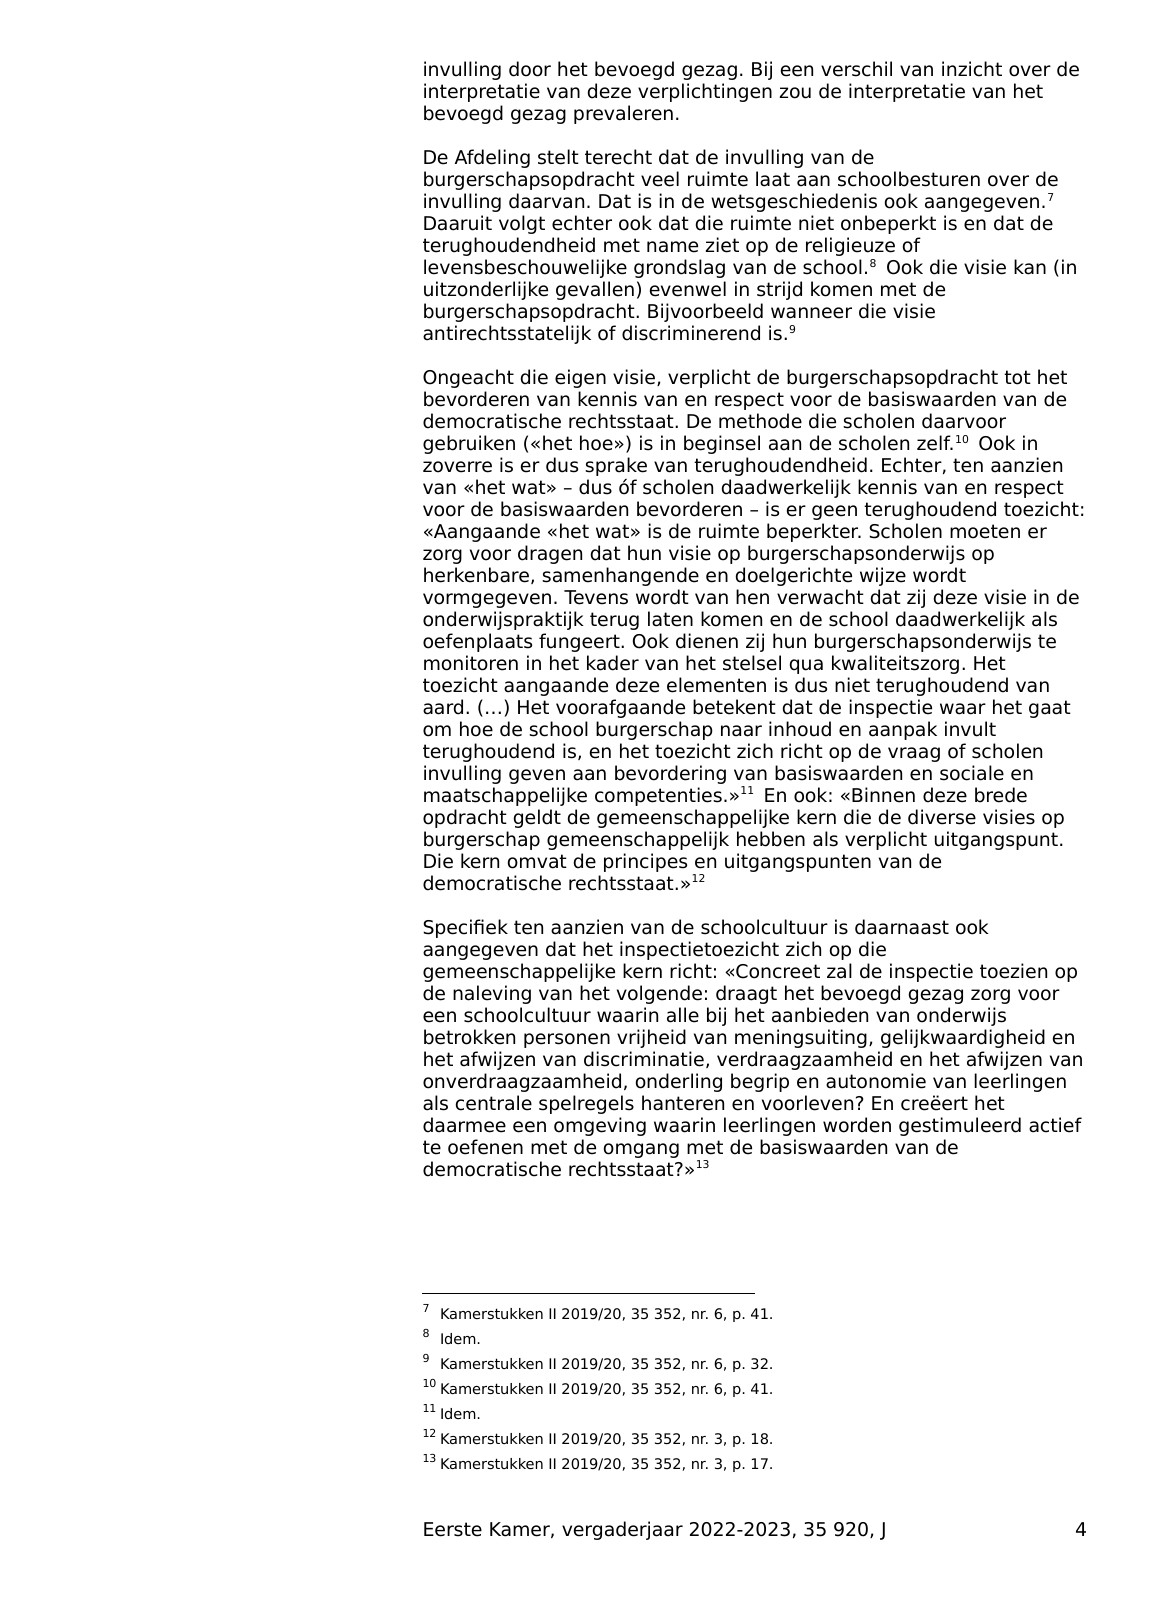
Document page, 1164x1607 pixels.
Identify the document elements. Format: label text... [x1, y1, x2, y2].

text De Afdeling stelt terecht dat de invulling van de burgerschapsopdracht veel ruimte laat aan schoolbesturen over de invulling daarvan. Dat is in de wetsgeschiedenis ook aangegeven. Daaruit volgt echter ook dat die ruimte niet onbeperkt is en dat de terughoudendheid met name ziet op de religieuze of levensbeschouwelijke grondslag van de school. Ook die visie kan (in uitzonderlijke gevallen) evenwel in strijd komen met de burgerschapsopdracht. Bijvoorbeeld wanneer die visie antirechtsstatelijk of discriminerend is. [422, 147, 1087, 345]
text Idem. [422, 1327, 1087, 1349]
text Ongeacht die eigen visie, verplicht de burgerschapsopdracht tot het bevorderen van kennis van en respect voor de basiswaarden van de democratische rechtsstaat. De methode die scholen daarvoor gebruiken («het hoe») is in beginsel aan de scholen zelf. Ook in zoverre is er dus sprake van terughoudendheid. Echter, ten aanzien van «het wat» – dus óf scholen daadwerkelijk kennis van en respect voor de basiswaarden bevorderen – is er geen terughoudend toezicht: «Aangaande «het wat» is de ruimte beperkter. Scholen moeten er zorg voor dragen dat hun visie op burgerschapsonderwijs op herkenbare, samenhangende en doelgerichte wijze wordt vormgegeven. Tevens wordt van hen verwacht dat zij deze visie in de onderwijspraktijk terug laten komen en de school daadwerkelijk als oefenplaats fungeert. Ook dienen zij hun burgerschapsonderwijs te monitoren in het kader van het stelsel qua kwaliteitszorg. Het toezicht aangaande deze elementen is dus niet terughoudend van aard. (…) Het voorafgaande betekent dat de inspectie waar het gaat om hoe de school burgerschap naar inhoud en aanpak invult terughoudend is, en het toezicht zich richt op de vraag of scholen invulling geven aan bevordering van basiswaarden en sociale en maatschappelijke competenties.» En ook: «Binnen deze brede opdracht geldt de gemeenschappelijke kern die de diverse visies op burgerschap gemeenschappelijk hebben als verplicht uitgangspunt. Die kern omvat de principes en uitgangspunten van de democratische rechtsstaat.» [422, 367, 1087, 895]
text Idem. [422, 1402, 1087, 1424]
text Kamerstukken II 2019/20, 35 352, nr. 3, p. 18. [422, 1427, 1087, 1449]
text Kamerstukken II 2019/20, 35 352, nr. 3, p. 17. [422, 1452, 1087, 1474]
text Kamerstukken II 2019/20, 35 352, nr. 6, p. 41. [422, 1302, 1087, 1324]
text Kamerstukken II 2019/20, 35 352, nr. 6, p. 32. [422, 1352, 1087, 1374]
text Specifiek ten aanzien van de schoolcultuur is daarnaast ook aangegeven dat het inspectietoezicht zich op die gemeenschappelijke kern richt: «Concreet zal de inspectie toezien op de naleving van het volgende: draagt het bevoegd gezag zorg voor een schoolcultuur waarin alle bij het aanbieden van onderwijs betrokken personen vrijheid van meningsuiting, gelijkwaardigheid en het afwijzen van discriminatie, verdraagzaamheid en het afwijzen van onverdraagzaamheid, onderling begrip en autonomie van leerlingen als centrale spelregels hanteren en voorleven? En creëert het daarmee een omgeving waarin leerlingen worden gestimuleerd actief te oefenen met de omgang met de basiswaarden van de democratische rechtsstaat?» [422, 917, 1087, 1181]
text Kamerstukken II 2019/20, 35 352, nr. 6, p. 41. [422, 1377, 1087, 1399]
text invulling door het bevoegd gezag. Bij een verschil van inzicht over de interpretatie van deze verplichtingen zou de interpretatie van het bevoegd gezag prevaleren. [422, 59, 1087, 125]
